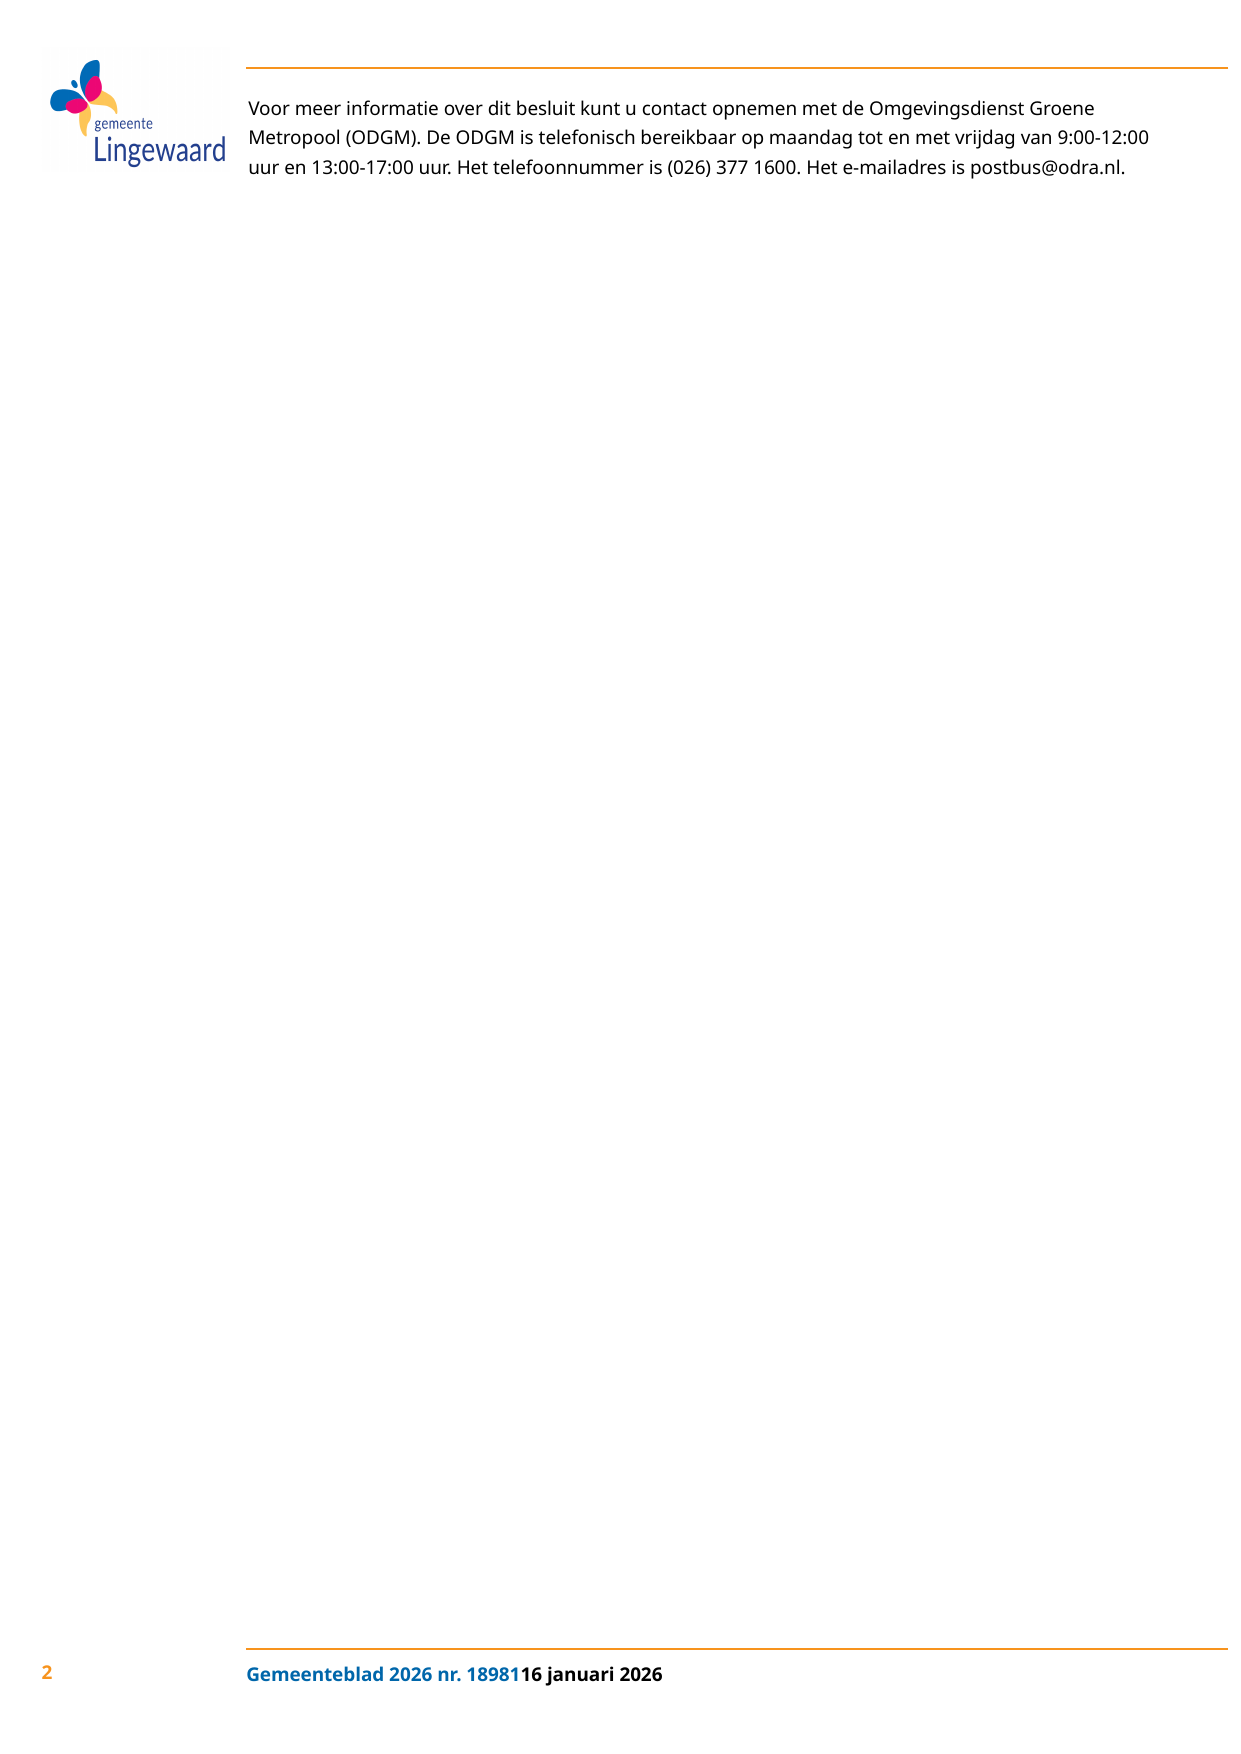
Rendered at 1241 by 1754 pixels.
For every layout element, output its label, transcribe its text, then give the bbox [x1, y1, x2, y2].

text Voor meer informatie over dit besluit kunt u contact opnemen met de Omgevingsdienst Groene Metropool (ODGM). De ODGM is telefonisch bereikbaar op maandag tot en met vrijdag van 9:00-12:00 uur en 13:00-17:00 uur. Het telefoonnummer is (026) 377 1600. Het e-mailadres is postbus@odra.nl. [248, 95, 1152, 180]
picture [41, 47, 231, 172]
